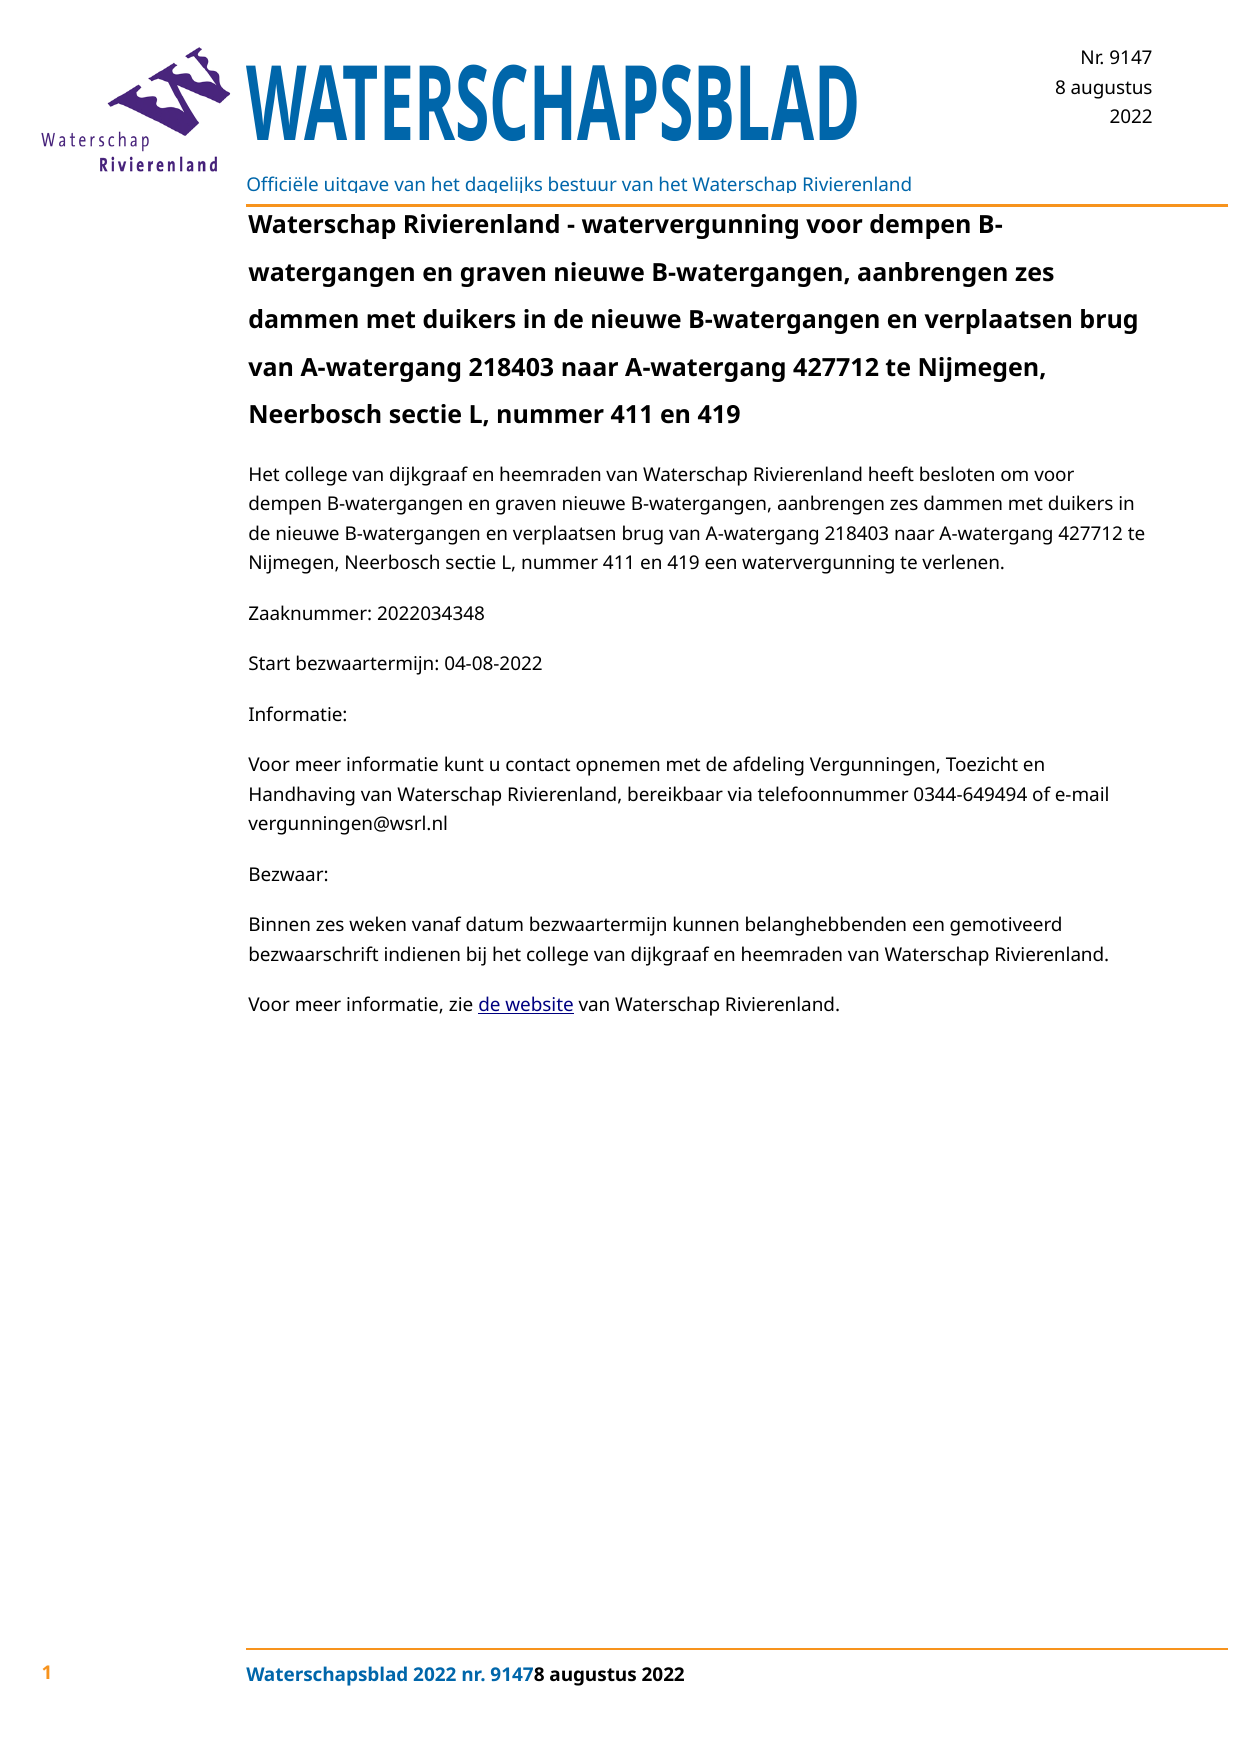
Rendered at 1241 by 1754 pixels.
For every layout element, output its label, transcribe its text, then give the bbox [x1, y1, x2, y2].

text Zaaknummer: 2022034348 [248, 600, 1152, 626]
text Het college van dijkgraaf en heemraden van Waterschap Rivierenland heeft besloten om voor dempen B-watergangen en graven nieuwe B-watergangen, aanbrengen zes dammen met duikers in de nieuwe B-watergangen en verplaatsen brug van A-watergang 218403 naar A-watergang 427712 te Nijmegen, Neerbosch sectie L, nummer 411 en 419 een watervergunning te verlenen. [248, 461, 1152, 575]
text Voor meer informatie kunt u contact opnemen met de afdeling Vergunningen, Toezicht en Handhaving van Waterschap Rivierenland, bereikbaar via telefoonnummer 0344-649494 of e-mail vergunningen@wsrl.nl [248, 751, 1152, 836]
picture [41, 47, 231, 172]
text Start bezwaartermijn: 04-08-2022 [248, 650, 1152, 676]
text Binnen zes weken vanaf datum bezwaartermijn kunnen belanghebbenden een gemotiveerd bezwaarschrift indienen bij het college van dijkgraaf en heemraden van Waterschap Rivierenland. [248, 911, 1152, 966]
text Waterschap Rivierenland - watervergunning voor dempen B-watergangen en graven nieuwe B-watergangen, aanbrengen zes dammen met duikers in de nieuwe B-watergangen en verplaatsen brug van A-watergang 218403 naar A-watergang 427712 te Nijmegen, Neerbosch sectie L, nummer 411 en 419 [248, 207, 1152, 431]
text Voor meer informatie, zie de website van Waterschap Rivierenland. [248, 991, 1152, 1017]
text Informatie: [248, 701, 1152, 726]
text Bezwaar: [248, 861, 1152, 886]
